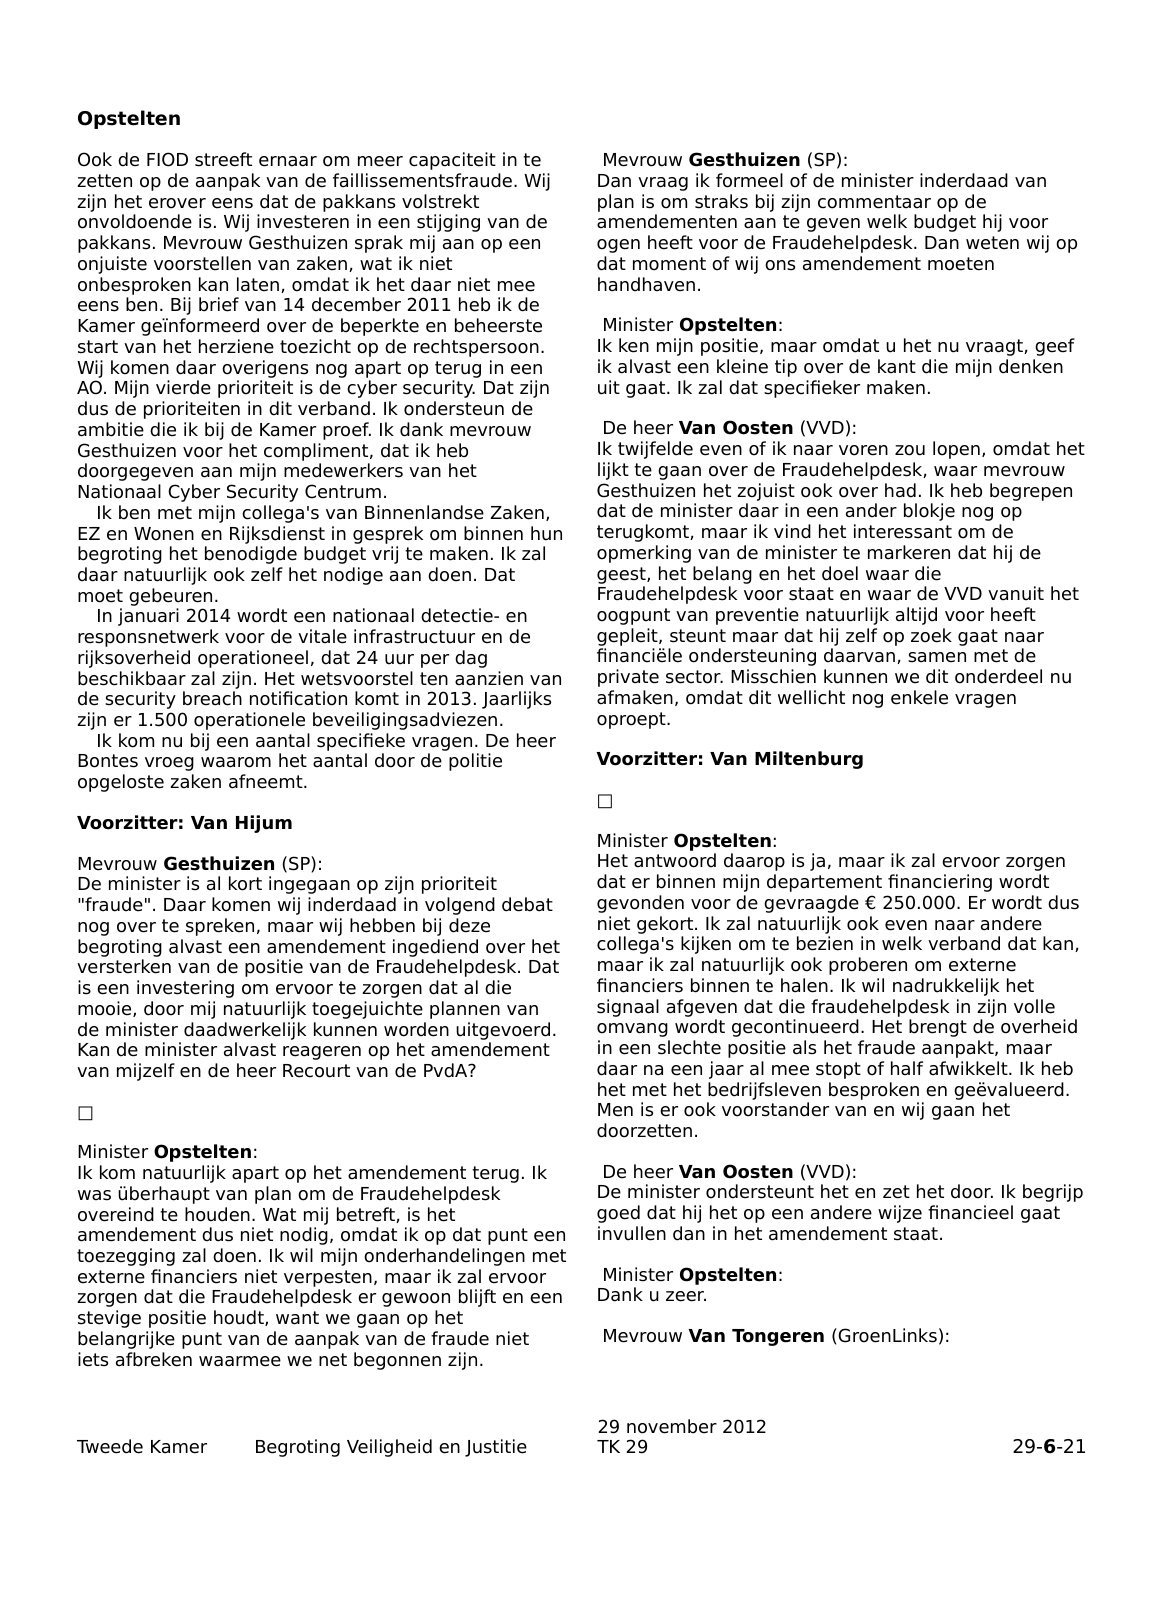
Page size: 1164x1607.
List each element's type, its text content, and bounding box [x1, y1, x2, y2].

text Ik ben met mijn collega's van Binnenlandse Zaken, EZ en Wonen en Rijksdienst in gesprek om binnen hun begroting het benodigde budget vrij te maken. Ik zal daar natuurlijk ook zelf het nodige aan doen. Dat moet gebeuren. [77, 503, 567, 606]
text De minister ondersteunt het en zet het door. Ik begrijp goed dat hij het op een andere wijze financieel gaat invullen dan in het amendement staat. [596, 1182, 1087, 1244]
text Ik kom nu bij een aantal specifieke vragen. De heer Bontes vroeg waarom het aantal door de politie opgeloste zaken afneemt. [77, 731, 567, 793]
text □ [596, 790, 1087, 811]
text Mevrouw Van Tongeren (GroenLinks): [596, 1326, 1087, 1347]
text Ook de FIOD streeft ernaar om meer capaciteit in te zetten op de aanpak van de faillissementsfraude. Wij zijn het erover eens dat de pakkans volstrekt onvoldoende is. Wij investeren in een stijging van de pakkans. Mevrouw Gesthuizen sprak mij aan op een onjuiste voorstellen van zaken, wat ik niet onbesproken kan laten, omdat ik het daar niet mee eens ben. Bij brief van 14 december 2011 heb ik de Kamer geïnformeerd over de beperkte en beheerste start van het herziene toezicht op de rechtspersoon. Wij komen daar overigens nog apart op terug in een AO. Mijn vierde prioriteit is de cyber security. Dat zijn dus de prioriteiten in dit verband. Ik ondersteun de ambitie die ik bij de Kamer proef. Ik dank mevrouw Gesthuizen voor het compliment, dat ik heb doorgegeven aan mijn medewerkers van het Nationaal Cyber Security Centrum. [77, 150, 567, 503]
text De minister is al kort ingegaan op zijn prioriteit "fraude". Daar komen wij inderdaad in volgend debat nog over te spreken, maar wij hebben bij deze begroting alvast een amendement ingediend over het versterken van de positie van de Fraudehelpdesk. Dat is een investering om ervoor te zorgen dat al die mooie, door mij natuurlijk toegejuichte plannen van de minister daadwerkelijk kunnen worden uitgevoerd. Kan de minister alvast reageren op het amendement van mijzelf en de heer Recourt van de PvdA? [77, 874, 567, 1082]
text □ [77, 1102, 567, 1122]
text Voorzitter: Van Hijum [77, 813, 567, 833]
text De heer Van Oosten (VVD): [596, 418, 1087, 439]
text De heer Van Oosten (VVD): [596, 1162, 1087, 1182]
text Mevrouw Gesthuizen (SP): [77, 853, 567, 874]
text In januari 2014 wordt een nationaal detectie- en responsnetwerk voor de vitale infrastructuur en de rijksoverheid operationeel, dat 24 uur per dag beschikbaar zal zijn. Het wetsvoorstel ten aanzien van de security breach notification komt in 2013. Jaarlijks zijn er 1.500 operationele beveiligingsadviezen. [77, 606, 567, 731]
text Minister Opstelten: [77, 1142, 567, 1163]
text Mevrouw Gesthuizen (SP): [596, 150, 1087, 171]
text Dank u zeer. [596, 1285, 1087, 1306]
text Minister Opstelten: [596, 831, 1087, 851]
text Ik kom natuurlijk apart op het amendement terug. Ik was überhaupt van plan om de Fraudehelpdesk overeind te houden. Wat mij betreft, is het amendement dus niet nodig, omdat ik op dat punt een toezegging zal doen. Ik wil mijn onderhandelingen met externe financiers niet verpesten, maar ik zal ervoor zorgen dat die Fraudehelpdesk er gewoon blijft en een stevige positie houdt, want we gaan op het belangrijke punt van de aanpak van de fraude niet iets afbreken waarmee we net begonnen zijn. [77, 1163, 567, 1370]
text Het antwoord daarop is ja, maar ik zal ervoor zorgen dat er binnen mijn departement financiering wordt gevonden voor de gevraagde € 250.000. Er wordt dus niet gekort. Ik zal natuurlijk ook even naar andere collega's kijken om te bezien in welk verband dat kan, maar ik zal natuurlijk ook proberen om externe financiers binnen te halen. Ik wil nadrukkelijk het signaal afgeven dat die fraudehelpdesk in zijn volle omvang wordt gecontinueerd. Het brengt de overheid in een slechte positie als het fraude aanpakt, maar daar na een jaar al mee stopt of half afwikkelt. Ik heb het met het bedrijfsleven besproken en geëvalueerd. Men is er ook voorstander van en wij gaan het doorzetten. [596, 851, 1087, 1142]
text Ik ken mijn positie, maar omdat u het nu vraagt, geef ik alvast een kleine tip over de kant die mijn denken uit gaat. Ik zal dat specifieker maken. [596, 336, 1087, 398]
text Ik twijfelde even of ik naar voren zou lopen, omdat het lijkt te gaan over de Fraudehelpdesk, waar mevrouw Gesthuizen het zojuist ook over had. Ik heb begrepen dat de minister daar in een ander blokje nog op terugkomt, maar ik vind het interessant om de opmerking van de minister te markeren dat hij de geest, het belang en het doel waar die Fraudehelpdesk voor staat en waar de VVD vanuit het oogpunt van preventie natuurlijk altijd voor heeft gepleit, steunt maar dat hij zelf op zoek gaat naar financiële ondersteuning daarvan, samen met de private sector. Misschien kunnen we dit onderdeel nu afmaken, omdat dit wellicht nog enkele vragen oproept. [596, 439, 1087, 729]
text Dan vraag ik formeel of de minister inderdaad van plan is om straks bij zijn commentaar op de amendementen aan te geven welk budget hij voor ogen heeft voor de Fraudehelpdesk. Dan weten wij op dat moment of wij ons amendement moeten handhaven. [596, 171, 1087, 295]
text Voorzitter: Van Miltenburg [596, 749, 1087, 770]
text Minister Opstelten: [596, 1264, 1087, 1285]
text Minister Opstelten: [596, 315, 1087, 336]
